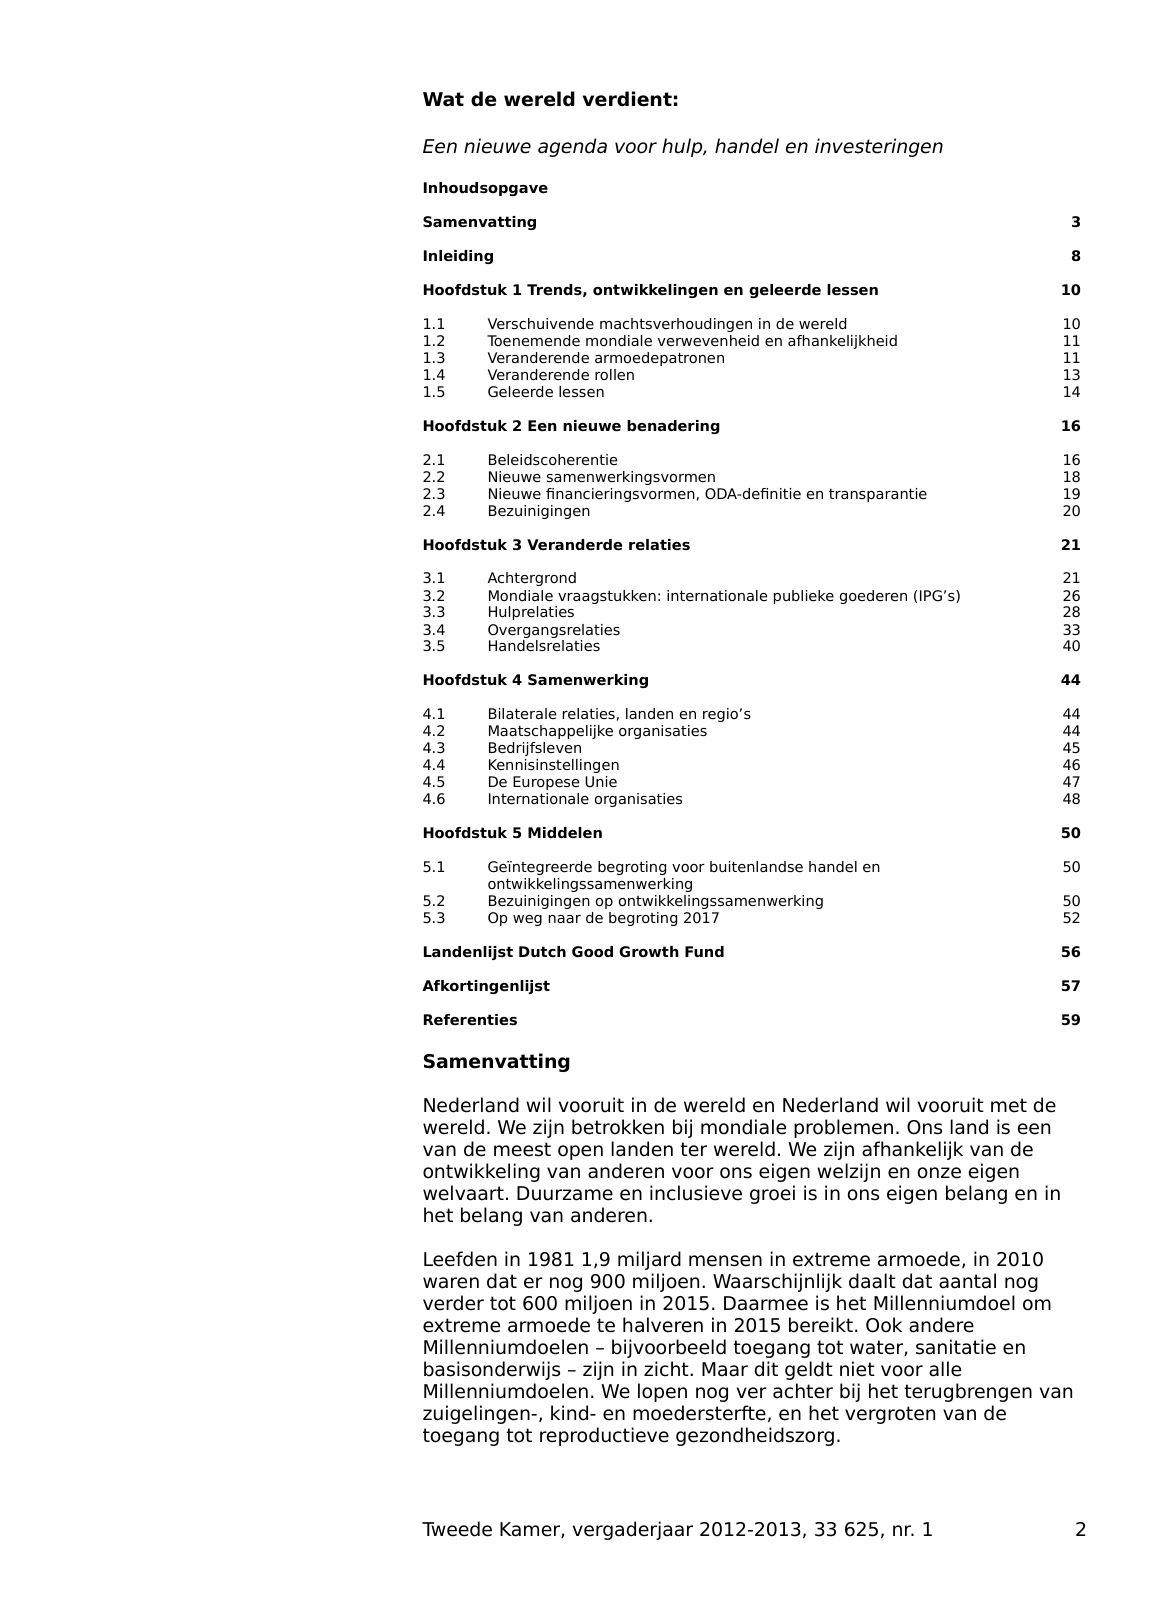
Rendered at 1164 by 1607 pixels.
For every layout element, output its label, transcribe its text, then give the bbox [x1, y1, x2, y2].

table_cell [1013, 435, 1087, 452]
table_cell [1013, 520, 1087, 536]
table_cell Op weg naar de begroting 2017 [481, 910, 1013, 927]
table_cell 2.4 [422, 503, 481, 519]
table_cell Kennisinstellingen [481, 757, 1013, 774]
table_cell 21 [1013, 570, 1087, 587]
table_cell 3.4 [422, 621, 481, 638]
table_cell 1.2 [422, 333, 481, 350]
table_cell 10 [1013, 282, 1087, 299]
table_cell Hoofdstuk 4 Samenwerking [422, 672, 1013, 689]
table_cell [481, 231, 1013, 248]
table_cell 56 [1013, 944, 1087, 961]
table_cell [481, 995, 1013, 1012]
table_cell 5.3 [422, 910, 481, 927]
table_cell 44 [1013, 723, 1087, 740]
table_cell [422, 231, 481, 248]
table_cell 48 [1013, 791, 1087, 808]
table_cell 3.5 [422, 638, 481, 655]
table_cell 50 [1013, 825, 1087, 842]
table_cell 4.5 [422, 774, 481, 791]
table_cell Verschuivende machtsverhoudingen in de wereld [481, 316, 1013, 333]
table_cell [422, 689, 481, 706]
text Nederland wil vooruit in de wereld en Nederland wil vooruit met de wereld. We zijn betrokken bij mondiale problemen. Ons land is een van de meest open landen ter wereld. We zijn afhankelijk van de ontwikkeling van anderen voor ons eigen welzijn en onze eigen welvaart. Duurzame en inclusieve groei is in ons eigen belang en in het belang van anderen. [422, 1095, 1087, 1227]
table_cell Afkortingenlijst [422, 978, 1013, 995]
table_cell Referenties [422, 1012, 1013, 1029]
table_cell [422, 401, 481, 418]
table_cell Bedrijfsleven [481, 740, 1013, 757]
table_cell 46 [1013, 757, 1087, 774]
table_cell [422, 927, 481, 944]
table_cell [422, 808, 481, 825]
table_cell Veranderende rollen [481, 367, 1013, 384]
table_cell 50 [1013, 859, 1087, 893]
table_cell Handelsrelaties [481, 638, 1013, 655]
table_cell 21 [1013, 536, 1087, 553]
table_cell Hulprelaties [481, 604, 1013, 621]
table_cell Veranderende armoedepatronen [481, 350, 1013, 367]
text Leefden in 1981 1,9 miljard mensen in extreme armoede, in 2010 waren dat er nog 900 miljoen. Waarschijnlijk daalt dat aantal nog verder tot 600 miljoen in 2015. Daarmee is het Millenniumdoel om extreme armoede te halveren in 2015 bereikt. Ook andere Millenniumdoelen – bijvoorbeeld toegang tot water, sanitatie en basisonderwijs – zijn in zicht. Maar dit geldt niet voor alle Millenniumdoelen. We lopen nog ver achter bij het terugbrengen van zuigelingen-, kind- en moedersterfte, en het vergroten van de toegang tot reproductieve gezondheidszorg. [422, 1249, 1087, 1447]
table_cell Inleiding [422, 248, 1013, 265]
table_header Inhoudsopgave [422, 180, 1013, 197]
table_cell Bilaterale relaties, landen en regio’s [481, 706, 1013, 723]
table_cell [422, 842, 481, 859]
table_cell 40 [1013, 638, 1087, 655]
table_cell Bezuinigingen [481, 503, 1013, 519]
subtitle Samenvatting [422, 1051, 1087, 1073]
table_cell 19 [1013, 486, 1087, 502]
table_cell [1013, 927, 1087, 944]
table_cell 3 [1013, 214, 1087, 231]
table_cell [481, 689, 1013, 706]
table_cell 2.2 [422, 469, 481, 486]
table_cell 2.3 [422, 486, 481, 502]
table_cell 13 [1013, 367, 1087, 384]
table_cell [422, 265, 481, 282]
table_cell 52 [1013, 910, 1087, 927]
table_cell 16 [1013, 452, 1087, 468]
table_cell 14 [1013, 384, 1087, 401]
table_cell 2.1 [422, 452, 481, 468]
table_cell Landenlijst Dutch Good Growth Fund [422, 944, 1013, 961]
table_cell 8 [1013, 248, 1087, 265]
table_cell [481, 265, 1013, 282]
table_cell Geïntegreerde begroting voor buitenlandse handel en ontwikkelingssamenwerking [481, 859, 1013, 893]
table_cell 47 [1013, 774, 1087, 791]
table_cell [481, 961, 1013, 978]
table_cell 26 [1013, 588, 1087, 604]
table_cell Internationale organisaties [481, 791, 1013, 808]
table_cell 1.5 [422, 384, 481, 401]
table_cell 57 [1013, 978, 1087, 995]
table_cell Nieuwe financieringsvormen, ODA-definitie en transparantie [481, 486, 1013, 502]
table_header [1013, 180, 1087, 197]
table_cell Mondiale vraagstukken: internationale publieke goederen (IPG’s) [481, 588, 1013, 604]
table_cell [1013, 842, 1087, 859]
table_cell 3.1 [422, 570, 481, 587]
table_cell [1013, 995, 1087, 1012]
table_cell Samenvatting [422, 214, 1013, 231]
table_cell [1013, 197, 1087, 214]
table_cell [422, 995, 481, 1012]
table_cell 3.2 [422, 588, 481, 604]
table_cell 4.4 [422, 757, 481, 774]
table_cell 44 [1013, 706, 1087, 723]
table_cell 50 [1013, 893, 1087, 910]
table_cell [422, 435, 481, 452]
table_cell [481, 401, 1013, 418]
table_cell 11 [1013, 350, 1087, 367]
table_cell [481, 520, 1013, 536]
table_cell [481, 655, 1013, 672]
table_cell [422, 299, 481, 316]
table_cell [481, 299, 1013, 316]
table_cell [422, 655, 481, 672]
table_cell 1.4 [422, 367, 481, 384]
table_cell 45 [1013, 740, 1087, 757]
table_cell Hoofdstuk 1 Trends, ontwikkelingen en geleerde lessen [422, 282, 1013, 299]
table_cell [1013, 299, 1087, 316]
table_cell 1.1 [422, 316, 481, 333]
table_cell [1013, 961, 1087, 978]
table_cell [1013, 554, 1087, 570]
table_cell 4.6 [422, 791, 481, 808]
table_cell [422, 961, 481, 978]
table_cell 10 [1013, 316, 1087, 333]
table_cell Toenemende mondiale verwevenheid en afhankelijkheid [481, 333, 1013, 350]
table_cell 28 [1013, 604, 1087, 621]
table_cell 4.2 [422, 723, 481, 740]
table_cell [481, 435, 1013, 452]
subtitle Een nieuwe agenda voor hulp, handel en investeringen [422, 136, 1087, 158]
table_cell 20 [1013, 503, 1087, 519]
subtitle Wat de wereld verdient: [422, 89, 1087, 111]
table_cell 16 [1013, 418, 1087, 434]
table_cell [1013, 401, 1087, 418]
table_cell [1013, 689, 1087, 706]
table_cell 3.3 [422, 604, 481, 621]
table_cell [422, 554, 481, 570]
table_cell [422, 520, 481, 536]
table_cell [481, 554, 1013, 570]
table_cell [1013, 808, 1087, 825]
table_cell [481, 197, 1013, 214]
table_cell [481, 842, 1013, 859]
table_cell Nieuwe samenwerkingsvormen [481, 469, 1013, 486]
table_cell 4.3 [422, 740, 481, 757]
table_cell Bezuinigingen op ontwikkelingssamenwerking [481, 893, 1013, 910]
table_cell Hoofdstuk 2 Een nieuwe benadering [422, 418, 1013, 434]
table_cell Geleerde lessen [481, 384, 1013, 401]
table_cell Overgangsrelaties [481, 621, 1013, 638]
table_cell 59 [1013, 1012, 1087, 1029]
table_cell 11 [1013, 333, 1087, 350]
table_cell 4.1 [422, 706, 481, 723]
table_cell Beleidscoherentie [481, 452, 1013, 468]
table_cell [1013, 655, 1087, 672]
table_cell Maatschappelijke organisaties [481, 723, 1013, 740]
table_cell 44 [1013, 672, 1087, 689]
table_cell 1.3 [422, 350, 481, 367]
table_cell [1013, 265, 1087, 282]
table_cell De Europese Unie [481, 774, 1013, 791]
table_cell 18 [1013, 469, 1087, 486]
table_cell [481, 808, 1013, 825]
table_cell Hoofdstuk 5 Middelen [422, 825, 1013, 842]
table_cell Achtergrond [481, 570, 1013, 587]
table_cell 33 [1013, 621, 1087, 638]
table_cell Hoofdstuk 3 Veranderde relaties [422, 536, 1013, 553]
table_cell [481, 927, 1013, 944]
table_cell 5.2 [422, 893, 481, 910]
table_cell 5.1 [422, 859, 481, 893]
table_cell [422, 197, 481, 214]
table_cell [1013, 231, 1087, 248]
